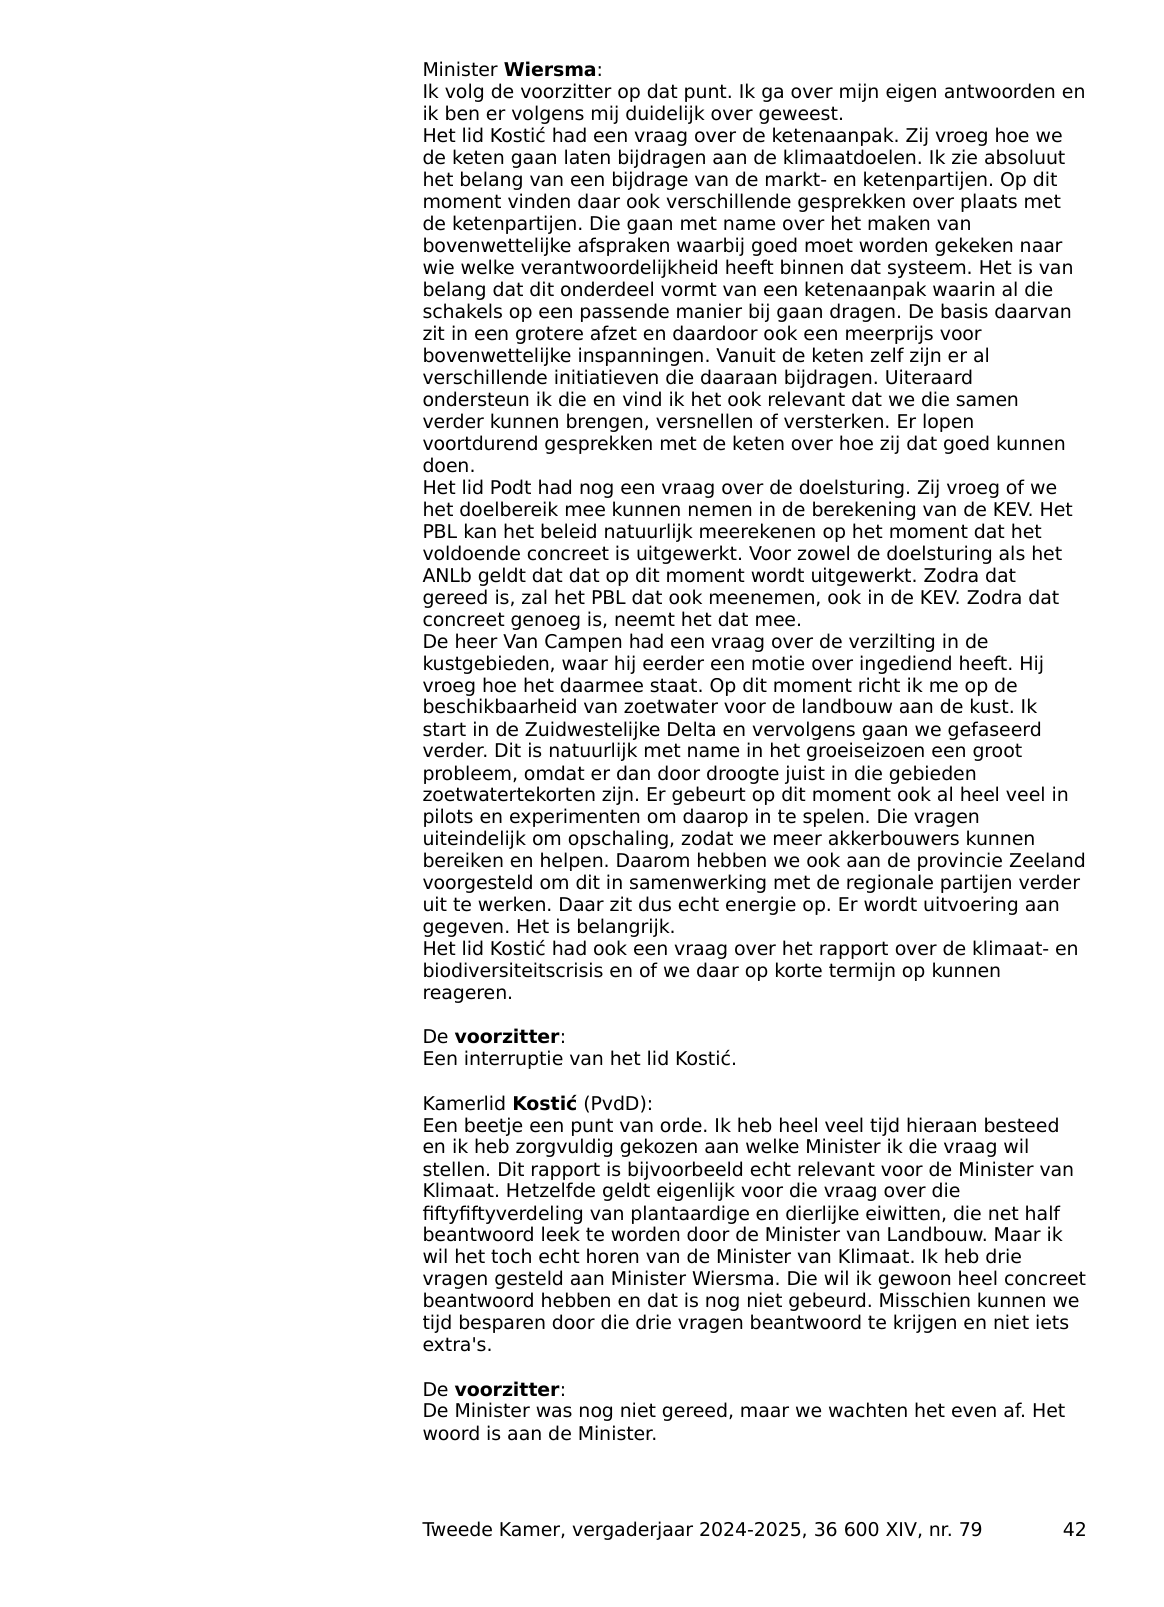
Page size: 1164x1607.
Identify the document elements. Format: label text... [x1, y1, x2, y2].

text Een beetje een punt van orde. Ik heb heel veel tijd hieraan besteed en ik heb zorgvuldig gekozen aan welke Minister ik die vraag wil stellen. Dit rapport is bijvoorbeeld echt relevant voor de Minister van Klimaat. Hetzelfde geldt eigenlijk voor die vraag over die fiftyfiftyverdeling van plantaardige en dierlijke eiwitten, die net half beantwoord leek te worden door de Minister van Landbouw. Maar ik wil het toch echt horen van de Minister van Klimaat. Ik heb drie vragen gesteld aan Minister Wiersma. Die wil ik gewoon heel concreet beantwoord hebben en dat is nog niet gebeurd. Misschien kunnen we tijd besparen door die drie vragen beantwoord te krijgen en niet iets extra's. [422, 1114, 1087, 1356]
text Het lid Kostić had een vraag over de ketenaanpak. Zij vroeg hoe we de keten gaan laten bijdragen aan de klimaatdoelen. Ik zie absoluut het belang van een bijdrage van de markt- en ketenpartijen. Op dit moment vinden daar ook verschillende gesprekken over plaats met de ketenpartijen. Die gaan met name over het maken van bovenwettelijke afspraken waarbij goed moet worden gekeken naar wie welke verantwoordelijkheid heeft binnen dat systeem. Het is van belang dat dit onderdeel vormt van een ketenaanpak waarin al die schakels op een passende manier bij gaan dragen. De basis daarvan zit in een grotere afzet en daardoor ook een meerprijs voor bovenwettelijke inspanningen. Vanuit de keten zelf zijn er al verschillende initiatieven die daaraan bijdragen. Uiteraard ondersteun ik die en vind ik het ook relevant dat we die samen verder kunnen brengen, versnellen of versterken. Er lopen voortdurend gesprekken met de keten over hoe zij dat goed kunnen doen. [422, 125, 1087, 477]
text De Minister was nog niet gereed, maar we wachten het even af. Het woord is aan de Minister. [422, 1400, 1087, 1444]
text De voorzitter: [422, 1026, 1087, 1048]
text Het lid Podt had nog een vraag over de doelsturing. Zij vroeg of we het doelbereik mee kunnen nemen in de berekening van de KEV. Het PBL kan het beleid natuurlijk meerekenen op het moment dat het voldoende concreet is uitgewerkt. Voor zowel de doelsturing als het ANLb geldt dat dat op dit moment wordt uitgewerkt. Zodra dat gereed is, zal het PBL dat ook meenemen, ook in de KEV. Zodra dat concreet genoeg is, neemt het dat mee. [422, 477, 1087, 631]
text Een interruptie van het lid Kostić. [422, 1048, 1087, 1070]
text Ik volg de voorzitter op dat punt. Ik ga over mijn eigen antwoorden en ik ben er volgens mij duidelijk over geweest. [422, 81, 1087, 125]
text De heer Van Campen had een vraag over de verzilting in de kustgebieden, waar hij eerder een motie over ingediend heeft. Hij vroeg hoe het daarmee staat. Op dit moment richt ik me op de beschikbaarheid van zoetwater voor de landbouw aan de kust. Ik start in de Zuidwestelijke Delta en vervolgens gaan we gefaseerd verder. Dit is natuurlijk met name in het groeiseizoen een groot probleem, omdat er dan door droogte juist in die gebieden zoetwatertekorten zijn. Er gebeurt op dit moment ook al heel veel in pilots en experimenten om daarop in te spelen. Die vragen uiteindelijk om opschaling, zodat we meer akkerbouwers kunnen bereiken en helpen. Daarom hebben we ook aan de provincie Zeeland voorgesteld om dit in samenwerking met de regionale partijen verder uit te werken. Daar zit dus echt energie op. Er wordt uitvoering aan gegeven. Het is belangrijk. [422, 631, 1087, 938]
text Minister Wiersma: [422, 59, 1087, 81]
text Het lid Kostić had ook een vraag over het rapport over de klimaat- en biodiversiteitscrisis en of we daar op korte termijn op kunnen reageren. [422, 938, 1087, 1004]
text De voorzitter: [422, 1378, 1087, 1400]
text Kamerlid Kostić (PvdD): [422, 1092, 1087, 1114]
